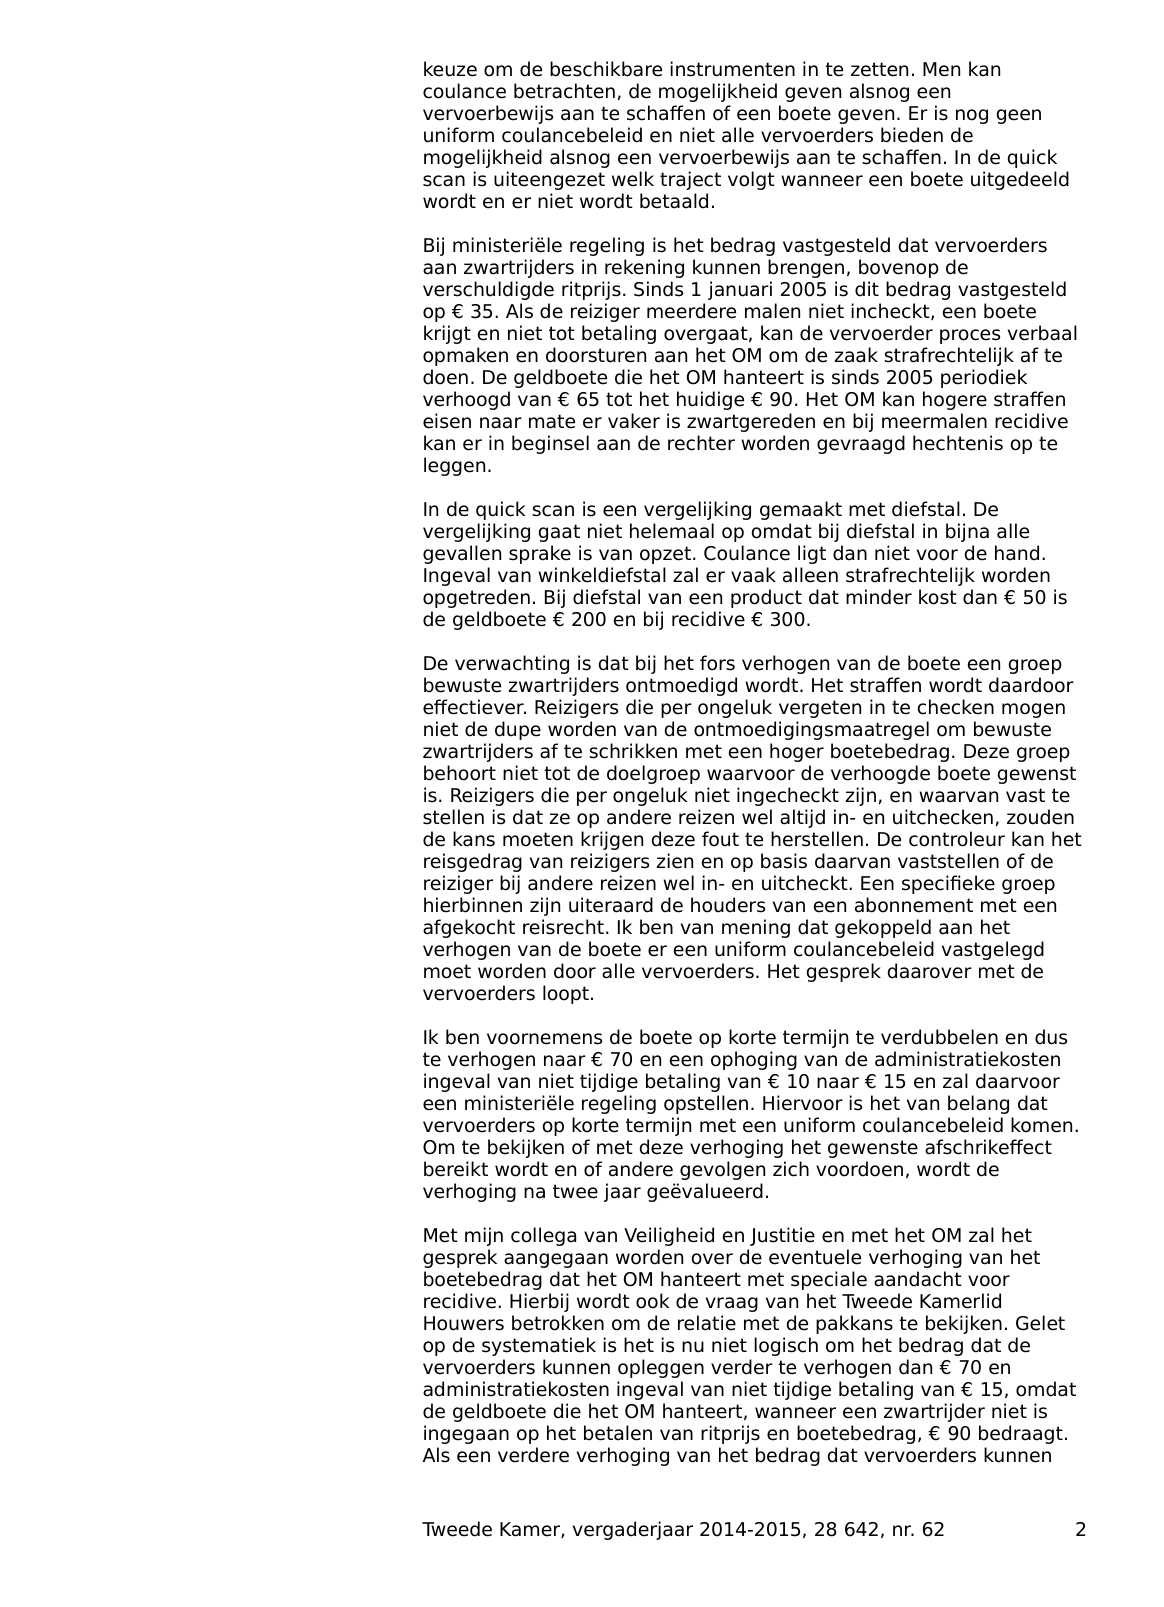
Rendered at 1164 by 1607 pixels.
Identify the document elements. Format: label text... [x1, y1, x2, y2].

text Met mijn collega van Veiligheid en Justitie en met het OM zal het gesprek aangegaan worden over de eventuele verhoging van het boetebedrag dat het OM hanteert met speciale aandacht voor recidive. Hierbij wordt ook de vraag van het Tweede Kamerlid Houwers betrokken om de relatie met de pakkans te bekijken. Gelet op de systematiek is het is nu niet logisch om het bedrag dat de vervoerders kunnen opleggen verder te verhogen dan € 70 en administratiekosten ingeval van niet tijdige betaling van € 15, omdat de geldboete die het OM hanteert, wanneer een zwartrijder niet is ingegaan op het betalen van ritprijs en boetebedrag, € 90 bedraagt. Als een verdere verhoging van het bedrag dat vervoerders kunnen [422, 1225, 1087, 1467]
text Bij ministeriële regeling is het bedrag vastgesteld dat vervoerders aan zwartrijders in rekening kunnen brengen, bovenop de verschuldigde ritprijs. Sinds 1 januari 2005 is dit bedrag vastgesteld op € 35. Als de reiziger meerdere malen niet incheckt, een boete krijgt en niet tot betaling overgaat, kan de vervoerder proces verbaal opmaken en doorsturen aan het OM om de zaak strafrechtelijk af te doen. De geldboete die het OM hanteert is sinds 2005 periodiek verhoogd van € 65 tot het huidige € 90. Het OM kan hogere straffen eisen naar mate er vaker is zwartgereden en bij meermalen recidive kan er in beginsel aan de rechter worden gevraagd hechtenis op te leggen. [422, 235, 1087, 477]
text De verwachting is dat bij het fors verhogen van de boete een groep bewuste zwartrijders ontmoedigd wordt. Het straffen wordt daardoor effectiever. Reizigers die per ongeluk vergeten in te checken mogen niet de dupe worden van de ontmoedigingsmaatregel om bewuste zwartrijders af te schrikken met een hoger boetebedrag. Deze groep behoort niet tot de doelgroep waarvoor de verhoogde boete gewenst is. Reizigers die per ongeluk niet ingecheckt zijn, en waarvan vast te stellen is dat ze op andere reizen wel altijd in- en uitchecken, zouden de kans moeten krijgen deze fout te herstellen. De controleur kan het reisgedrag van reizigers zien en op basis daarvan vaststellen of de reiziger bij andere reizen wel in- en uitcheckt. Een specifieke groep hierbinnen zijn uiteraard de houders van een abonnement met een afgekocht reisrecht. Ik ben van mening dat gekoppeld aan het verhogen van de boete er een uniform coulancebeleid vastgelegd moet worden door alle vervoerders. Het gesprek daarover met de vervoerders loopt. [422, 653, 1087, 1005]
text In de quick scan is een vergelijking gemaakt met diefstal. De vergelijking gaat niet helemaal op omdat bij diefstal in bijna alle gevallen sprake is van opzet. Coulance ligt dan niet voor de hand. Ingeval van winkeldiefstal zal er vaak alleen strafrechtelijk worden opgetreden. Bij diefstal van een product dat minder kost dan € 50 is de geldboete € 200 en bij recidive € 300. [422, 499, 1087, 631]
text Ik ben voornemens de boete op korte termijn te verdubbelen en dus te verhogen naar € 70 en een ophoging van de administratiekosten ingeval van niet tijdige betaling van € 10 naar € 15 en zal daarvoor een ministeriële regeling opstellen. Hiervoor is het van belang dat vervoerders op korte termijn met een uniform coulancebeleid komen. Om te bekijken of met deze verhoging het gewenste afschrikeffect bereikt wordt en of andere gevolgen zich voordoen, wordt de verhoging na twee jaar geëvalueerd. [422, 1027, 1087, 1203]
text keuze om de beschikbare instrumenten in te zetten. Men kan coulance betrachten, de mogelijkheid geven alsnog een vervoerbewijs aan te schaffen of een boete geven. Er is nog geen uniform coulancebeleid en niet alle vervoerders bieden de mogelijkheid alsnog een vervoerbewijs aan te schaffen. In de quick scan is uiteengezet welk traject volgt wanneer een boete uitgedeeld wordt en er niet wordt betaald. [422, 59, 1087, 213]
